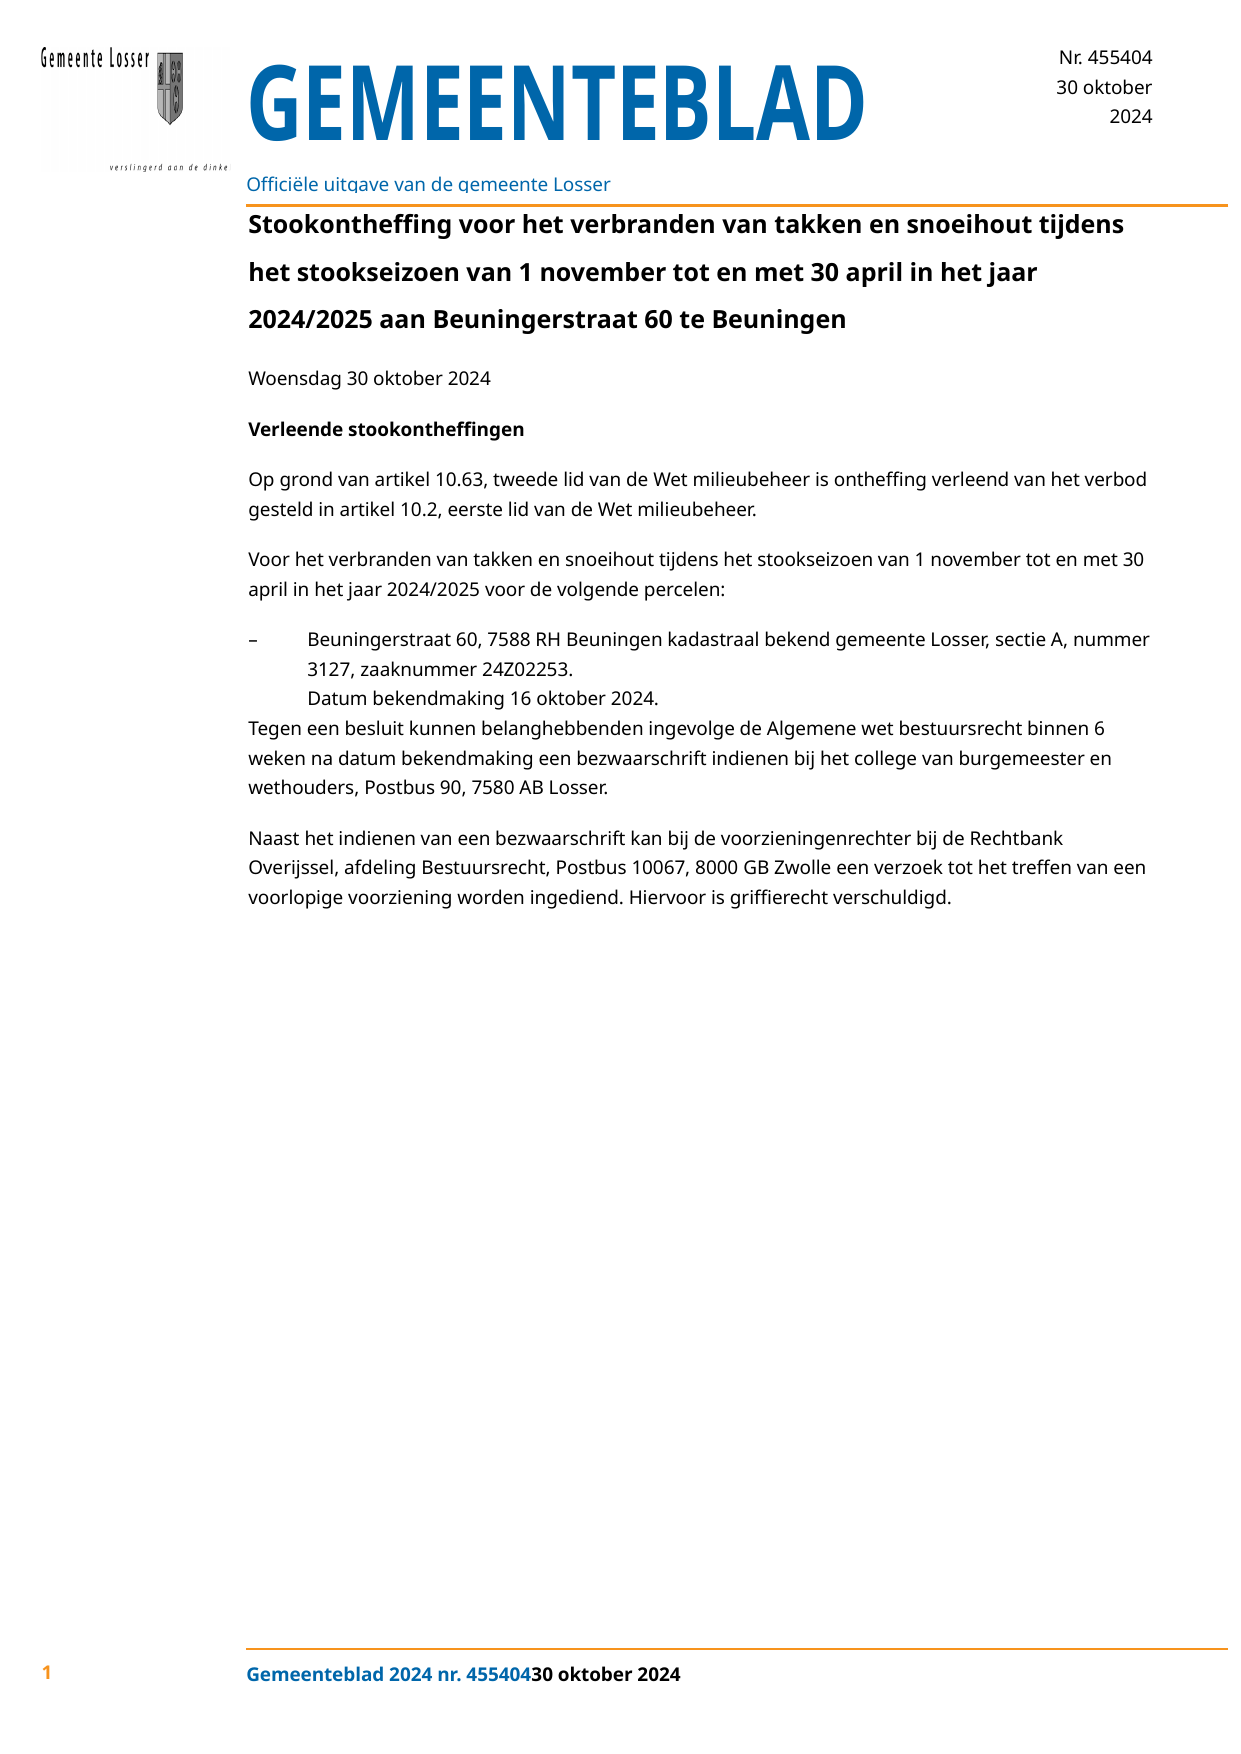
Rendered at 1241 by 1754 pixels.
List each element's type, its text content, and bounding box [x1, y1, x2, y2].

picture [41, 47, 231, 172]
text Woensdag 30 oktober 2024 [248, 366, 1152, 391]
text Voor het verbranden van takken en snoeihout tijdens het stookseizoen van 1 november tot en met 30 april in het jaar 2024/2025 voor de volgende percelen: [248, 546, 1152, 602]
text Naast het indienen van een bezwaarschrift kan bij de voorzieningenrechter bij de Rechtbank Overijssel, afdeling Bestuursrecht, Postbus 10067, 8000 GB Zwolle een verzoek tot het treffen van een voorlopige voorziening worden ingediend. Hiervoor is griffierecht verschuldigd. [248, 825, 1152, 909]
text Tegen een besluit kunnen belanghebbenden ingevolge de Algemene wet bestuursrecht binnen 6 weken na datum bekendmaking een bezwaarschrift indienen bij het college van burgemeester en wethouders, Postbus 90, 7580 AB Losser. [248, 715, 1152, 800]
text Op grond van artikel 10.63, tweede lid van de Wet milieubeheer is ontheffing verleend van het verbod gesteld in artikel 10.2, eerste lid van de Wet milieubeheer. [248, 466, 1152, 522]
text Stookontheffing voor het verbranden van takken en snoeihout tijdens het stookseizoen van 1 november tot en met 30 april in het jaar 2024/2025 aan Beuningerstraat 60 te Beuningen [248, 207, 1152, 336]
text Verleende stookontheffingen [248, 416, 1152, 442]
list Datum bekendmaking 16 oktober 2024. [248, 686, 1152, 711]
list Beuningerstraat 60, 7588 RH Beuningen kadastraal bekend gemeente Losser, sectie A, nummer 3127, zaaknummer 24Z02253. [248, 626, 1152, 682]
